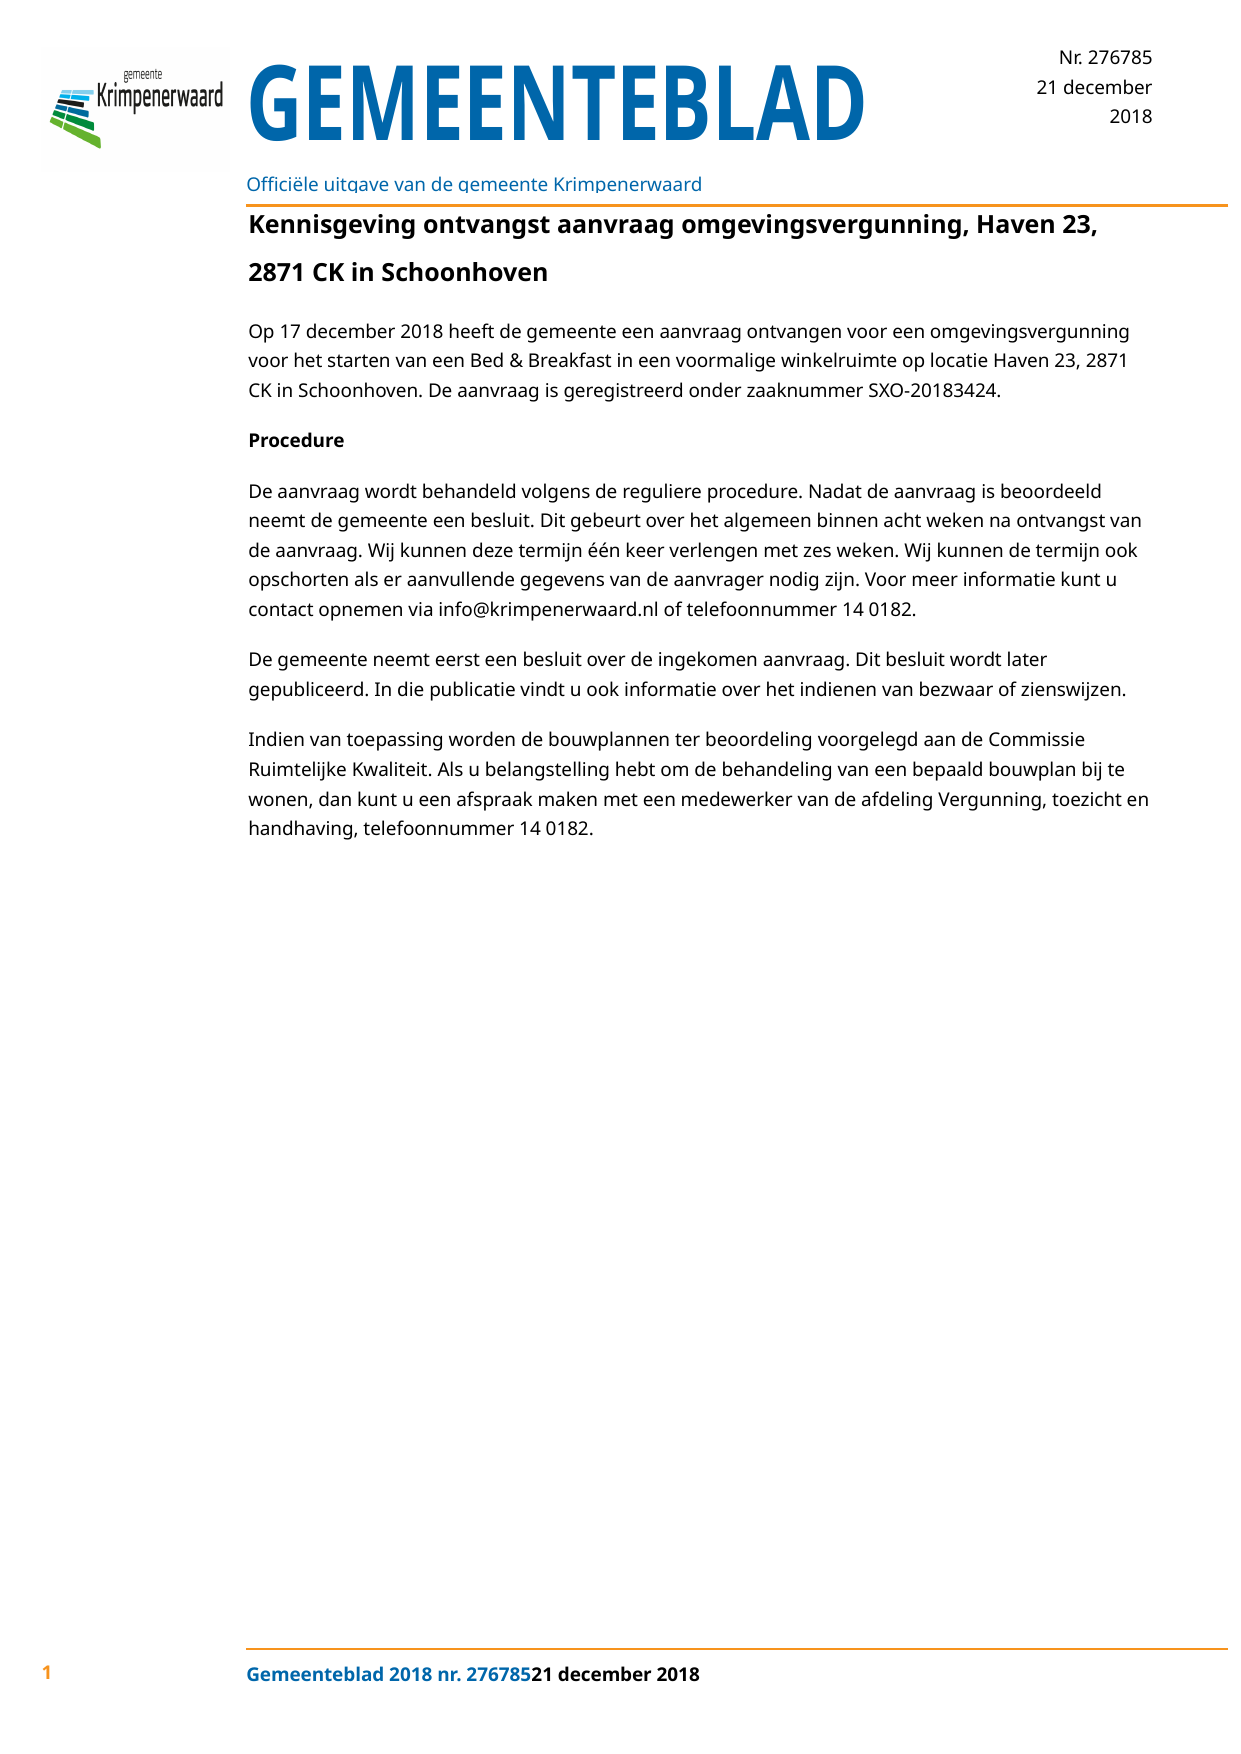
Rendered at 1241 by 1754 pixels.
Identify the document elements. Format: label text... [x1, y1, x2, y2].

picture [41, 47, 231, 172]
text Indien van toepassing worden de bouwplannen ter beoordeling voorgelegd aan de Commissie Ruimtelijke Kwaliteit. Als u belangstelling hebt om de behandeling van een bepaald bouwplan bij te wonen, dan kunt u een afspraak maken met een medewerker van de afdeling Vergunning, toezicht en handhaving, telefoonnummer 14 0182. [248, 727, 1152, 841]
text De aanvraag wordt behandeld volgens de reguliere procedure. Nadat de aanvraag is beoordeeld neemt de gemeente een besluit. Dit gebeurt over het algemeen binnen acht weken na ontvangst van de aanvraag. Wij kunnen deze termijn één keer verlengen met zes weken. Wij kunnen de termijn ook opschorten als er aanvullende gegevens van de aanvrager nodig zijn. Voor meer informatie kunt u contact opnemen via info@krimpenerwaard.nl of telefoonnummer 14 0182. [248, 478, 1152, 622]
text Kennisgeving ontvangst aanvraag omgevingsvergunning, Haven 23, 2871 CK in Schoonhoven [248, 207, 1152, 288]
text Op 17 december 2018 heeft de gemeente een aanvraag ontvangen voor een omgevingsvergunning voor het starten van een Bed & Breakfast in een voormalige winkelruimte op locatie Haven 23, 2871 CK in Schoonhoven. De aanvraag is geregistreerd onder zaaknummer SXO-20183424. [248, 318, 1152, 403]
text Procedure [248, 427, 1152, 453]
text De gemeente neemt eerst een besluit over de ingekomen aanvraag. Dit besluit wordt later gepubliceerd. In die publicatie vindt u ook informatie over het indienen van bezwaar of zienswijzen. [248, 647, 1152, 702]
